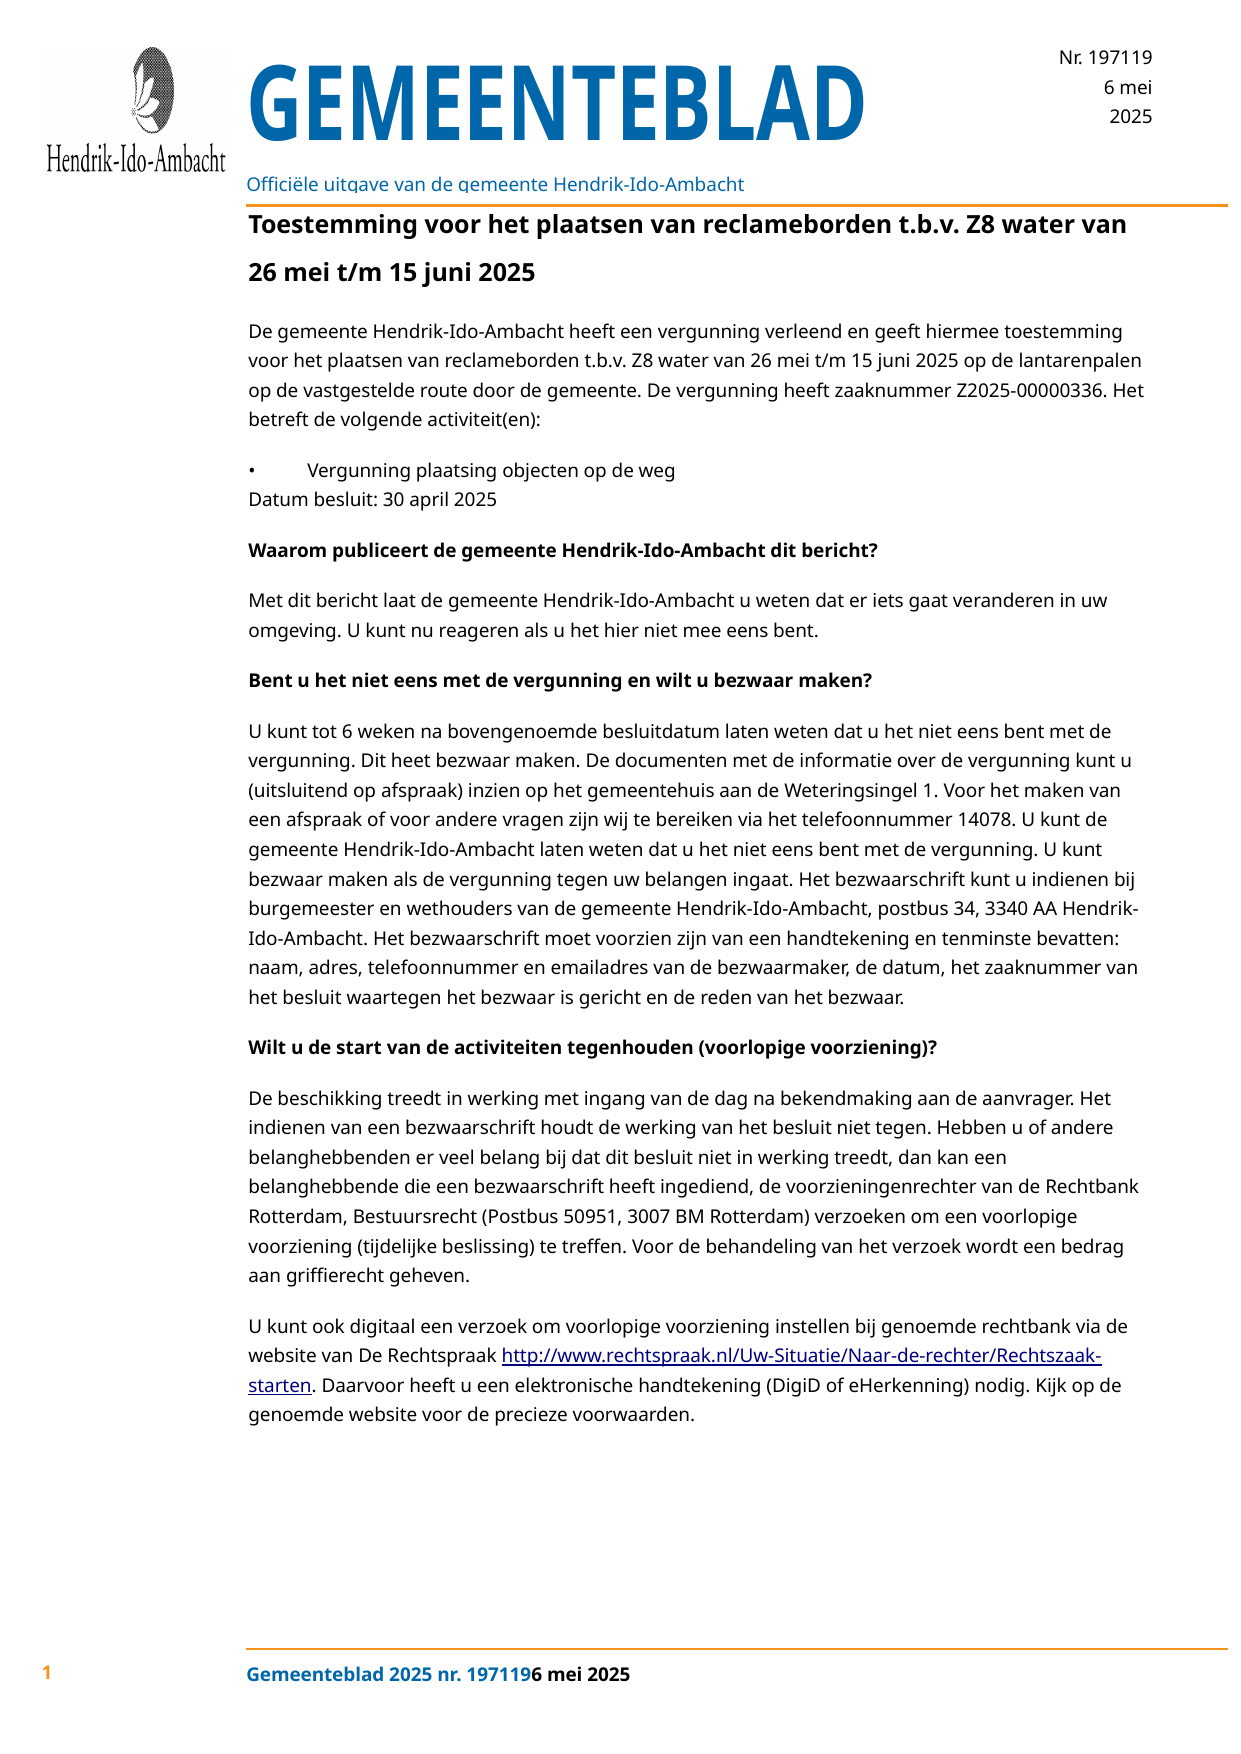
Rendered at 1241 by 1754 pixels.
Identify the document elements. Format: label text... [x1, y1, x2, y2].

text Wilt u de start van de activiteiten tegenhouden (voorlopige voorziening)? [248, 1034, 1152, 1060]
text Met dit bericht laat de gemeente Hendrik-Ido-Ambacht u weten dat er iets gaat veranderen in uw omgeving. U kunt nu reageren als u het hier niet mee eens bent. [248, 587, 1152, 643]
list Vergunning plaatsing objecten op de weg [248, 457, 1152, 483]
picture [41, 47, 231, 172]
text U kunt tot 6 weken na bovengenoemde besluitdatum laten weten dat u het niet eens bent met de vergunning. Dit heet bezwaar maken. De documenten met de informatie over de vergunning kunt u (uitsluitend op afspraak) inzien op het gemeentehuis aan de Weteringsingel 1. Voor het maken van een afspraak of voor andere vragen zijn wij te bereiken via het telefoonnummer 14078. U kunt de gemeente Hendrik-Ido-Ambacht laten weten dat u het niet eens bent met de vergunning. U kunt bezwaar maken als de vergunning tegen uw belangen ingaat. Het bezwaarschrift kunt u indienen bij burgemeester en wethouders van de gemeente Hendrik-Ido-Ambacht, postbus 34, 3340 AA Hendrik-Ido-Ambacht. Het bezwaarschrift moet voorzien zijn van een handtekening en tenminste bevatten: naam, adres, telefoonnummer en emailadres van de bezwaarmaker, de datum, het zaaknummer van het besluit waartegen het bezwaar is gericht en de reden van het bezwaar. [248, 718, 1152, 1010]
text U kunt ook digitaal een verzoek om voorlopige voorziening instellen bij genoemde rechtbank via de website van De Rechtspraak http://www.rechtspraak.nl/Uw-Situatie/Naar-de-rechter/Rechtszaak-starten. Daarvoor heeft u een elektronische handtekening (DigiD of eHerkenning) nodig. Kijk op de genoemde website voor de precieze voorwaarden. [248, 1313, 1152, 1427]
text Bent u het niet eens met de vergunning en wilt u bezwaar maken? [248, 667, 1152, 693]
text Waarom publiceert de gemeente Hendrik-Ido-Ambacht dit bericht? [248, 537, 1152, 563]
text Toestemming voor het plaatsen van reclameborden t.b.v. Z8 water van 26 mei t/m 15 juni 2025 [248, 207, 1152, 288]
text De gemeente Hendrik-Ido-Ambacht heeft een vergunning verleend en geeft hiermee toestemming voor het plaatsen van reclameborden t.b.v. Z8 water van 26 mei t/m 15 juni 2025 op de lantarenpalen op de vastgestelde route door de gemeente. De vergunning heeft zaaknummer Z2025-00000336. Het betreft de volgende activiteit(en): [248, 318, 1152, 432]
text De beschikking treedt in werking met ingang van de dag na bekendmaking aan de aanvrager. Het indienen van een bezwaarschrift houdt de werking van het besluit niet tegen. Hebben u of andere belanghebbenden er veel belang bij dat dit besluit niet in werking treedt, dan kan een belanghebbende die een bezwaarschrift heeft ingediend, de voorzieningenrechter van de Rechtbank Rotterdam, Bestuursrecht (Postbus 50951, 3007 BM Rotterdam) verzoeken om een voorlopige voorziening (tijdelijke beslissing) te treffen. Voor de behandeling van het verzoek wordt een bedrag aan griffierecht geheven. [248, 1085, 1152, 1288]
text Datum besluit: 30 april 2025 [248, 487, 1152, 512]
